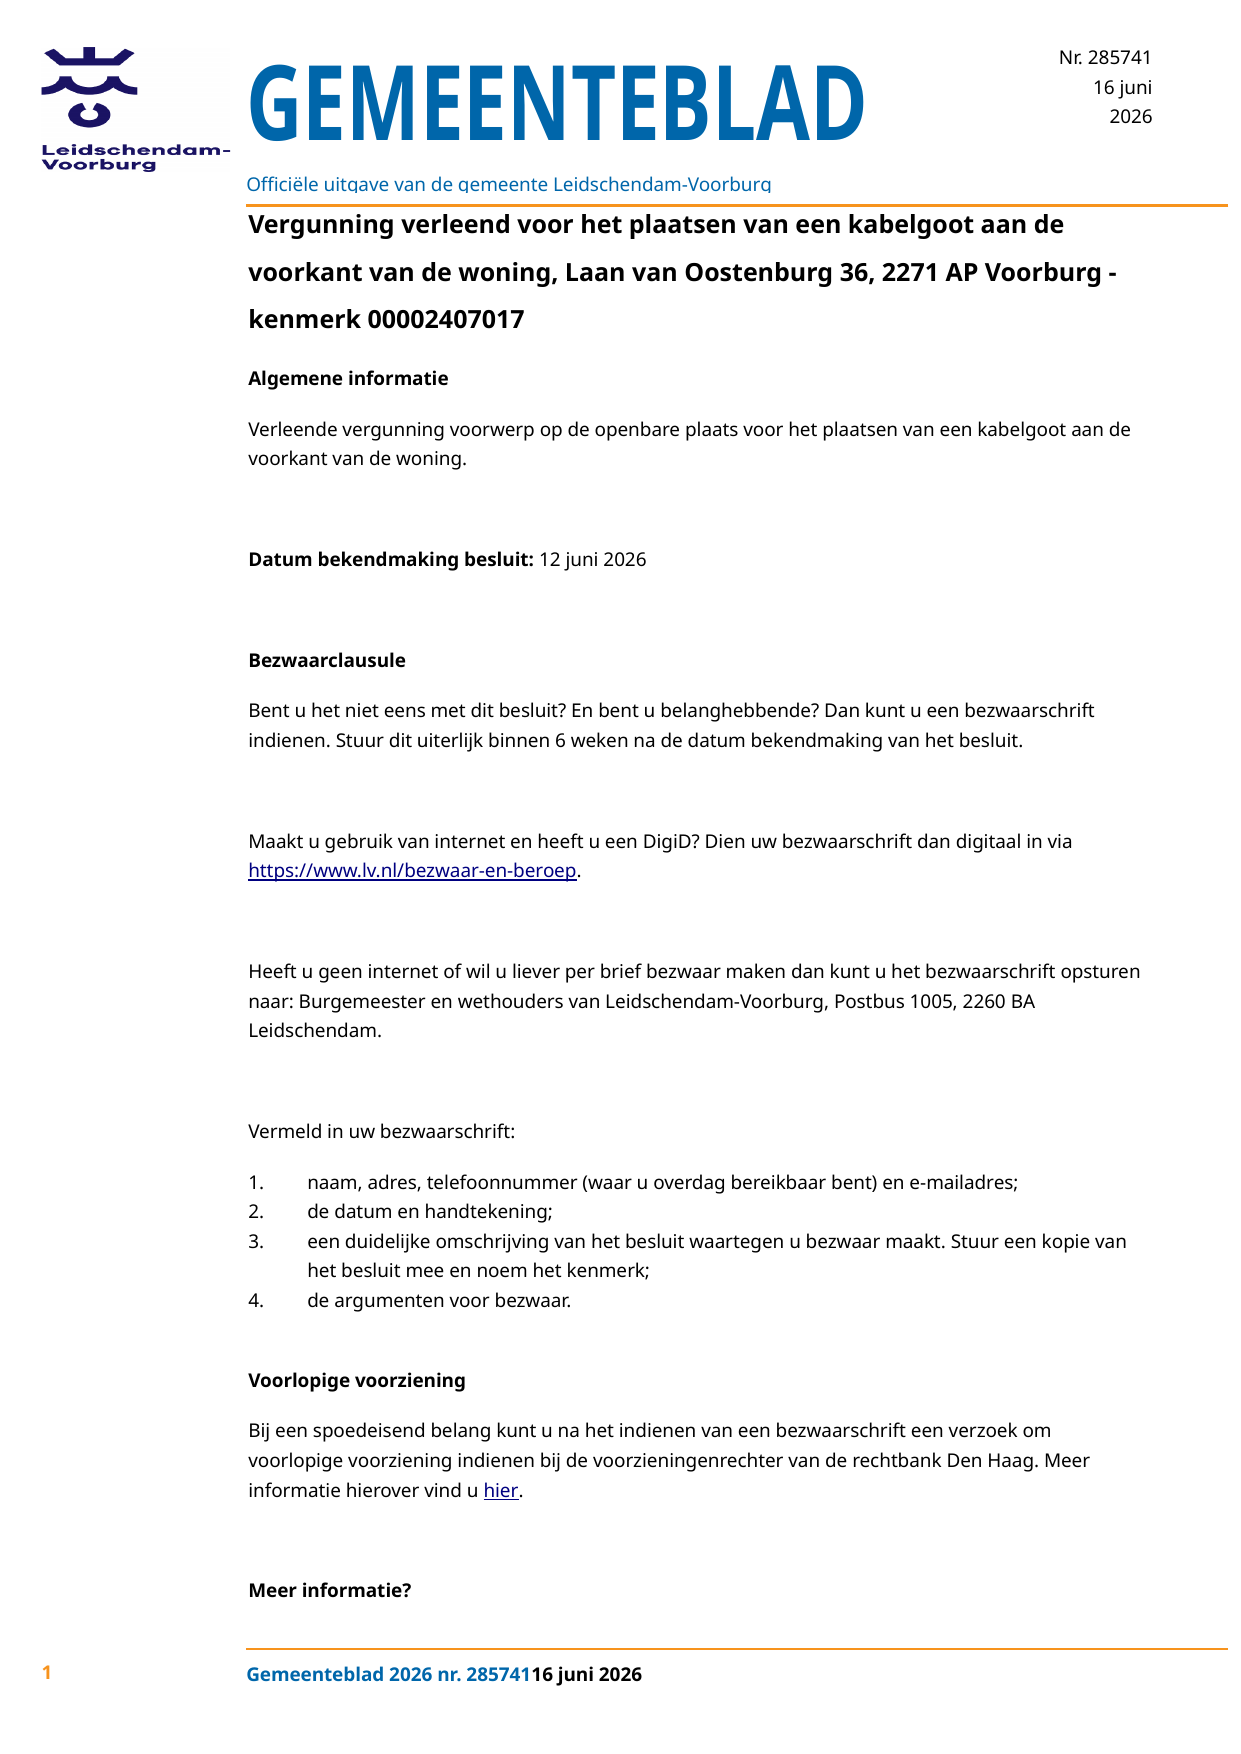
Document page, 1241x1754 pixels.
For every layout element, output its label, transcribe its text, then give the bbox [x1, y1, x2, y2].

text Verleende vergunning voorwerp op de openbare plaats voor het plaatsen van een kabelgoot aan de voorkant van de woning. [248, 416, 1152, 471]
text Bent u het niet eens met dit besluit? En bent u belanghebbende? Dan kunt u een bezwaarschrift indienen. Stuur dit uiterlijk binnen 6 weken na de datum bekendmaking van het besluit. [248, 698, 1152, 753]
text Algemene informatie [248, 366, 1152, 391]
text Meer informatie? [248, 1578, 1152, 1603]
text Vermeld in uw bezwaarschrift: [248, 1118, 1152, 1144]
list naam, adres, telefoonnummer (waar u overdag bereikbaar bent) en e-mailadres; [248, 1169, 1152, 1194]
text Datum bekendmaking besluit: 12 juni 2026 [248, 546, 1152, 572]
text Bij een spoedeisend belang kunt u na het indienen van een bezwaarschrift een verzoek om voorlopige voorziening indienen bij de voorzieningenrechter van de rechtbank Den Haag. Meer informatie hierover vind u hier. [248, 1418, 1152, 1502]
picture [41, 47, 231, 172]
list een duidelijke omschrijving van het besluit waartegen u bezwaar maakt. Stuur een kopie van het besluit mee en noem het kenmerk; [248, 1228, 1152, 1283]
text Heeft u geen internet of wil u liever per brief bezwaar maken dan kunt u het bezwaarschrift opsturen naar: Burgemeester en wethouders van Leidschendam-Voorburg, Postbus 1005, 2260 BA Leidschendam. [248, 958, 1152, 1043]
text Bezwaarclausule [248, 647, 1152, 673]
text Maakt u gebruik van internet en heeft u een DigiD? Dien uw bezwaarschrift dan digitaal in via https://www.lv.nl/bezwaar-en-beroep. [248, 828, 1152, 883]
list de datum en handtekening; [248, 1198, 1152, 1224]
list de argumenten voor bezwaar. [248, 1287, 1152, 1313]
text Voorlopige voorziening [248, 1367, 1152, 1393]
text Vergunning verleend voor het plaatsen van een kabelgoot aan de voorkant van de woning, Laan van Oostenburg 36, 2271 AP Voorburg - kenmerk 00002407017 [248, 207, 1152, 336]
